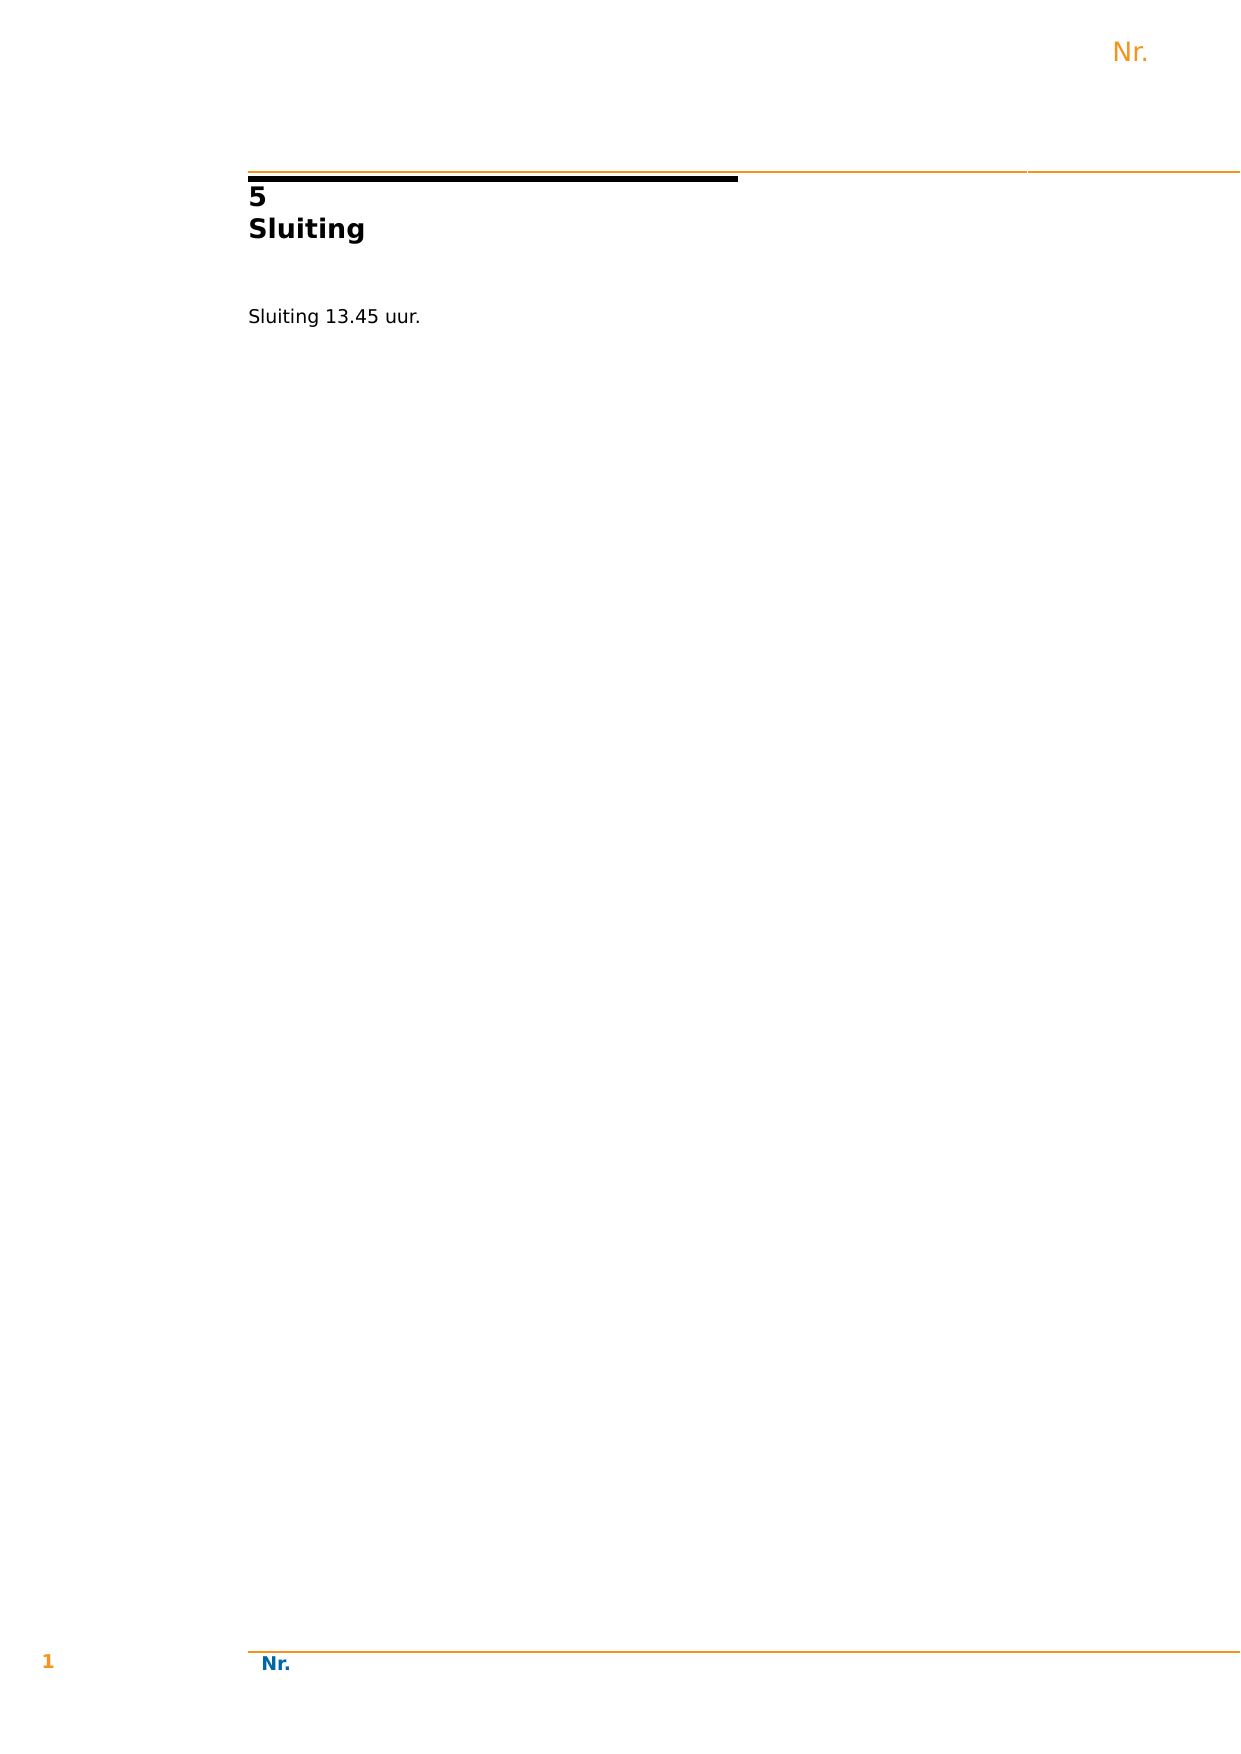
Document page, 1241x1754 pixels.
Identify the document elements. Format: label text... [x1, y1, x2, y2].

title 5 Sluiting [248, 182, 691, 244]
text Sluiting 13.45 uur. [248, 306, 691, 328]
